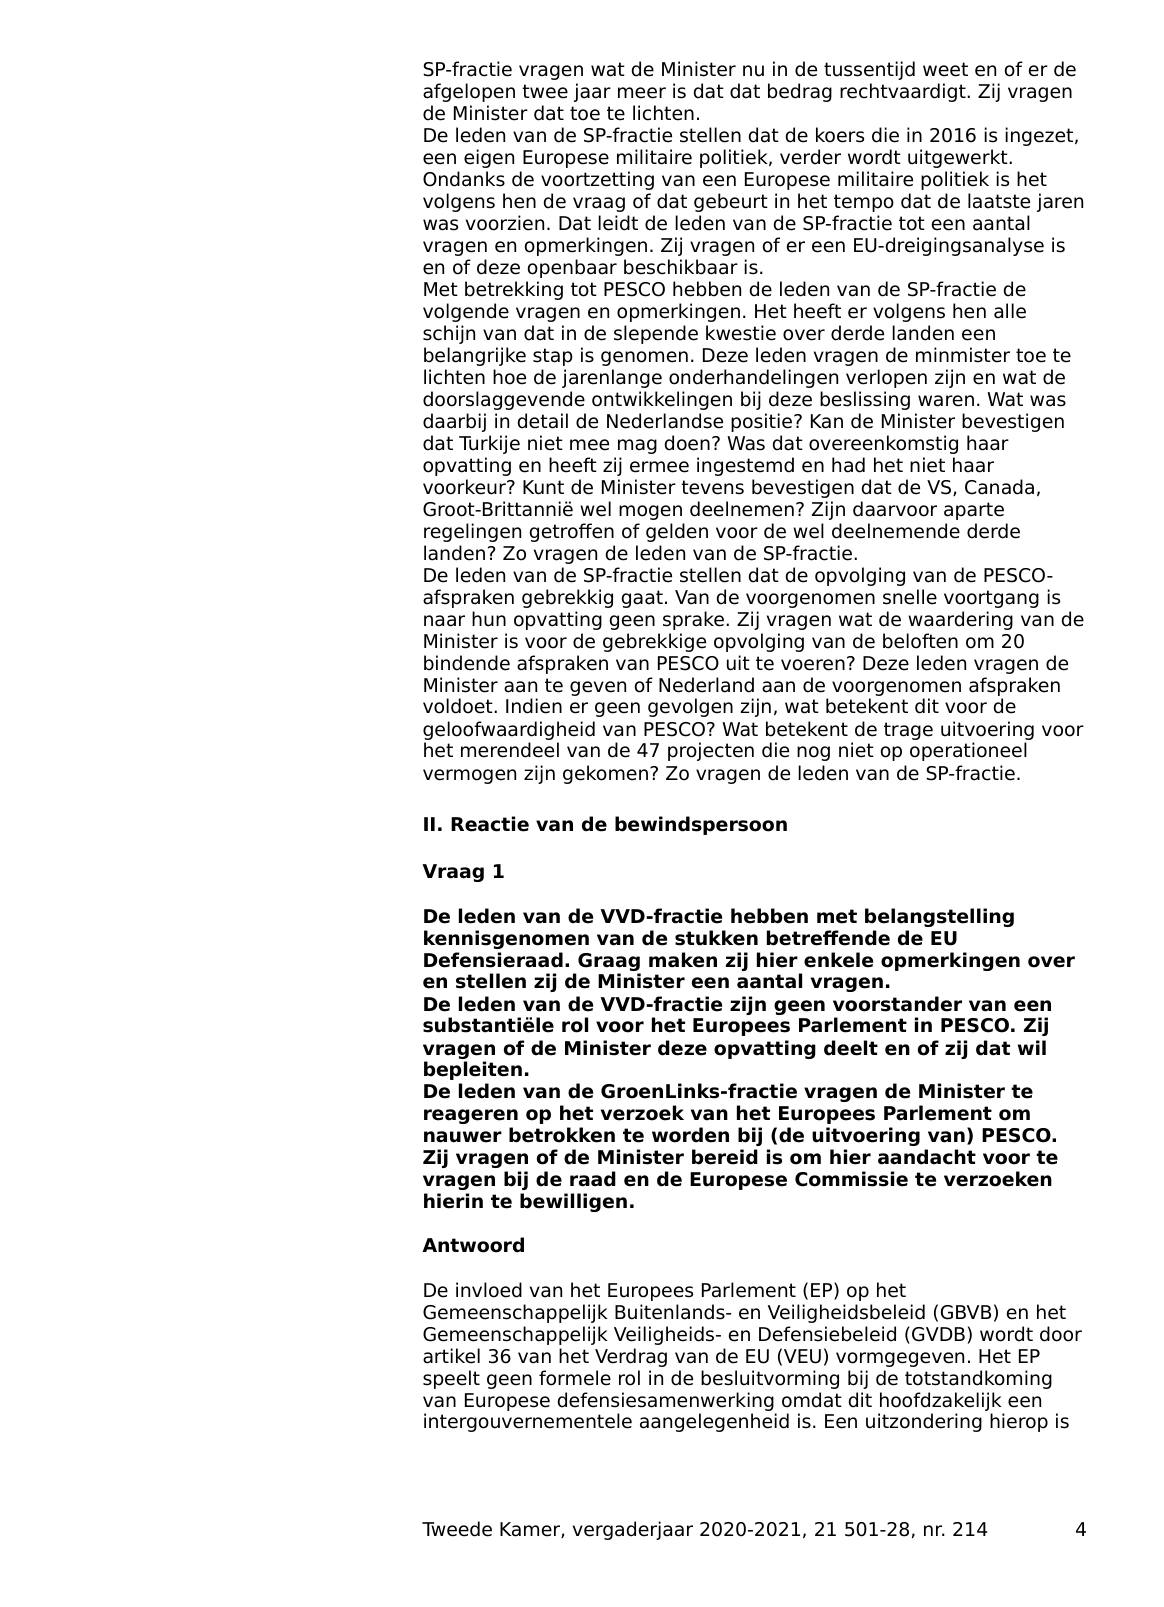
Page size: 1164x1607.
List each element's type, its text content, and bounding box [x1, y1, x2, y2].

text Met betrekking tot PESCO hebben de leden van de SP-fractie de volgende vragen en opmerkingen. Het heeft er volgens hen alle schijn van dat in de slepende kwestie over derde landen een belangrijke stap is genomen. Deze leden vragen de minmister toe te lichten hoe de jarenlange onderhandelingen verlopen zijn en wat de doorslaggevende ontwikkelingen bij deze beslissing waren. Wat was daarbij in detail de Nederlandse positie? Kan de Minister bevestigen dat Turkije niet mee mag doen? Was dat overeenkomstig haar opvatting en heeft zij ermee ingestemd en had het niet haar voorkeur? Kunt de Minister tevens bevestigen dat de VS, Canada, Groot-Brittannië wel mogen deelnemen? Zijn daarvoor aparte regelingen getroffen of gelden voor de wel deelnemende derde landen? Zo vragen de leden van de SP-fractie. [422, 279, 1087, 564]
text De leden van de VVD-fractie zijn geen voorstander van een substantiële rol voor het Europees Parlement in PESCO. Zij vragen of de Minister deze opvatting deelt en of zij dat wil bepleiten. [422, 993, 1087, 1081]
text De leden van de SP-fractie stellen dat de opvolging van de PESCO-afspraken gebrekkig gaat. Van de voorgenomen snelle voortgang is naar hun opvatting geen sprake. Zij vragen wat de waardering van de Minister is voor de gebrekkige opvolging van de beloften om 20 bindende afspraken van PESCO uit te voeren? Deze leden vragen de Minister aan te geven of Nederland aan de voorgenomen afspraken voldoet. Indien er geen gevolgen zijn, wat betekent dit voor de geloofwaardigheid van PESCO? Wat betekent de trage uitvoering voor het merendeel van de 47 projecten die nog niet op operationeel vermogen zijn gekomen? Zo vragen de leden van de SP-fractie. [422, 564, 1087, 784]
text SP-fractie vragen wat de Minister nu in de tussentijd weet en of er de afgelopen twee jaar meer is dat dat bedrag rechtvaardigt. Zij vragen de Minister dat toe te lichten. [422, 59, 1087, 125]
text De leden van de GroenLinks-fractie vragen de Minister te reageren op het verzoek van het Europees Parlement om nauwer betrokken te worden bij (de uitvoering van) PESCO. Zij vragen of de Minister bereid is om hier aandacht voor te vragen bij de raad en de Europese Commissie te verzoeken hierin te bewilligen. [422, 1081, 1087, 1213]
subtitle Vraag 1 [422, 861, 1087, 883]
text De invloed van het Europees Parlement (EP) op het Gemeenschappelijk Buitenlands- en Veiligheidsbeleid (GBVB) en het Gemeenschappelijk Veiligheids- en Defensiebeleid (GVDB) wordt door artikel 36 van het Verdrag van de EU (VEU) vormgegeven. Het EP speelt geen formele rol in de besluitvorming bij de totstandkoming van Europese defensiesamenwerking omdat dit hoofdzakelijk een intergouvernementele aangelegenheid is. Een uitzondering hierop is [422, 1279, 1087, 1433]
subtitle II. Reactie van de bewindspersoon [422, 814, 1087, 836]
text De leden van de SP-fractie stellen dat de koers die in 2016 is ingezet, een eigen Europese militaire politiek, verder wordt uitgewerkt. Ondanks de voortzetting van een Europese militaire politiek is het volgens hen de vraag of dat gebeurt in het tempo dat de laatste jaren was voorzien. Dat leidt de leden van de SP-fractie tot een aantal vragen en opmerkingen. Zij vragen of er een EU-dreigingsanalyse is en of deze openbaar beschikbaar is. [422, 125, 1087, 279]
subtitle Antwoord [422, 1235, 1087, 1257]
text De leden van de VVD-fractie hebben met belangstelling kennisgenomen van de stukken betreffende de EU Defensieraad. Graag maken zij hier enkele opmerkingen over en stellen zij de Minister een aantal vragen. [422, 906, 1087, 993]
